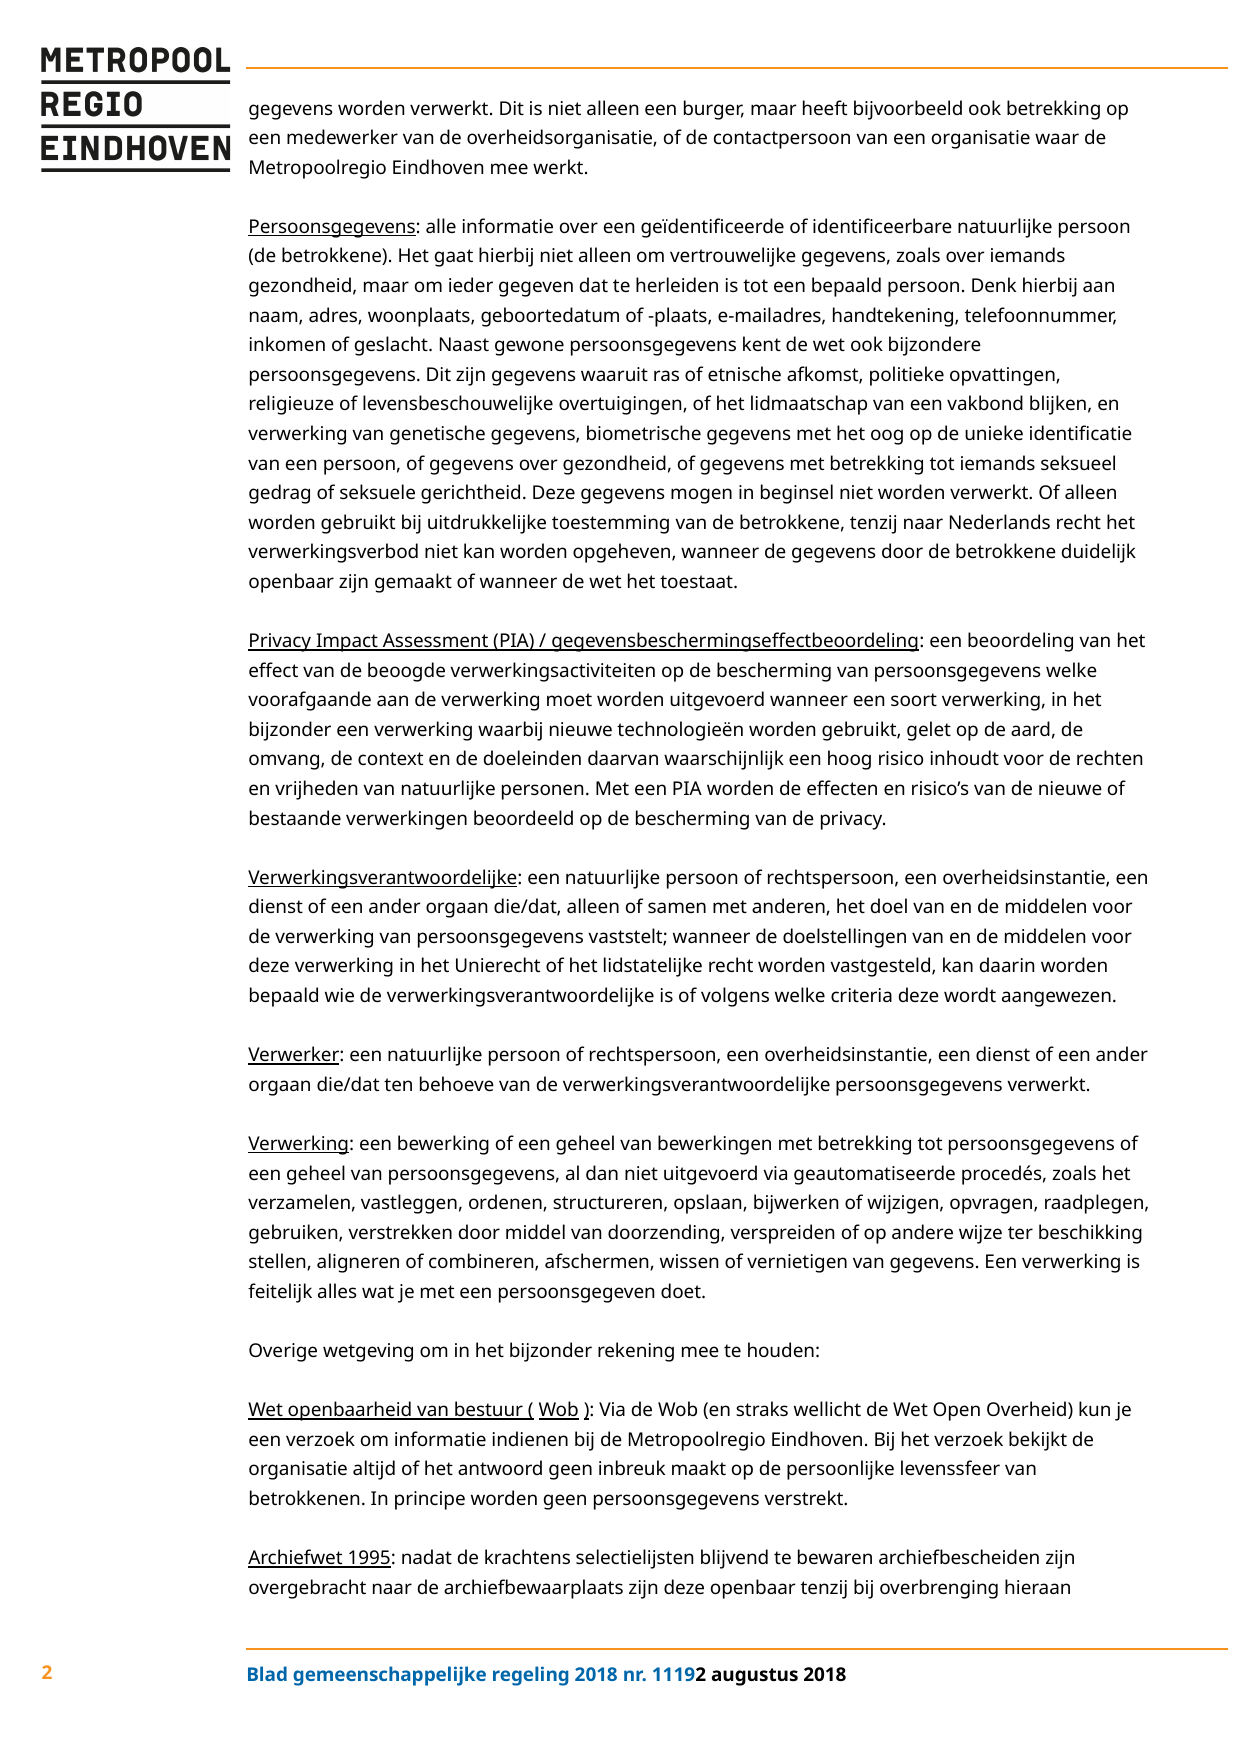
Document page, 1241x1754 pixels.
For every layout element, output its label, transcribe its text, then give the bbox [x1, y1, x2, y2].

text Overige wetgeving om in het bijzonder rekening mee te houden: [248, 1337, 1152, 1363]
picture [41, 47, 231, 172]
text Wet openbaarheid van bestuur ( Wob ): Via de Wob (en straks wellicht de Wet Open Overheid) kun je een verzoek om informatie indienen bij de Metropoolregio Eindhoven. Bij het verzoek bekijkt de organisatie altijd of het antwoord geen inbreuk maakt op de persoonlijke levenssfeer van betrokkenen. In principe worden geen persoonsgegevens verstrekt. [248, 1396, 1152, 1511]
text Persoonsgegevens: alle informatie over een geïdentificeerde of identificeerbare natuurlijke persoon (de betrokkene). Het gaat hierbij niet alleen om vertrouwelijke gegevens, zoals over iemands gezondheid, maar om ieder gegeven dat te herleiden is tot een bepaald persoon. Denk hierbij aan naam, adres, woonplaats, geboortedatum of -plaats, e-mailadres, handtekening, telefoonnummer, inkomen of geslacht. Naast gewone persoonsgegevens kent de wet ook bijzondere persoonsgegevens. Dit zijn gegevens waaruit ras of etnische afkomst, politieke opvattingen, religieuze of levensbeschouwelijke overtuigingen, of het lidmaatschap van een vakbond blijken, en verwerking van genetische gegevens, biometrische gegevens met het oog op de unieke identificatie van een persoon, of gegevens over gezondheid, of gegevens met betrekking tot iemands seksueel gedrag of seksuele gerichtheid. Deze gegevens mogen in beginsel niet worden verwerkt. Of alleen worden gebruikt bij uitdrukkelijke toestemming van de betrokkene, tenzij naar Nederlands recht het verwerkingsverbod niet kan worden opgeheven, wanneer de gegevens door de betrokkene duidelijk openbaar zijn gemaakt of wanneer de wet het toestaat. [248, 213, 1152, 594]
text Privacy Impact Assessment (PIA) / gegevensbeschermingseffectbeoordeling: een beoordeling van het effect van de beoogde verwerkingsactiviteiten op de bescherming van persoonsgegevens welke voorafgaande aan de verwerking moet worden uitgevoerd wanneer een soort verwerking, in het bijzonder een verwerking waarbij nieuwe technologieën worden gebruikt, gelet op de aard, de omvang, de context en de doeleinden daarvan waarschijnlijk een hoog risico inhoudt voor de rechten en vrijheden van natuurlijke personen. Met een PIA worden de effecten en risico’s van de nieuwe of bestaande verwerkingen beoordeeld op de bescherming van de privacy. [248, 627, 1152, 831]
text Verwerkingsverantwoordelijke: een natuurlijke persoon of rechtspersoon, een overheidsinstantie, een dienst of een ander orgaan die/dat, alleen of samen met anderen, het doel van en de middelen voor de verwerking van persoonsgegevens vaststelt; wanneer de doelstellingen van en de middelen voor deze verwerking in het Unierecht of het lidstatelijke recht worden vastgesteld, kan daarin worden bepaald wie de verwerkingsverantwoordelijke is of volgens welke criteria deze wordt aangewezen. [248, 864, 1152, 1008]
text Archiefwet 1995: nadat de krachtens selectielijsten blijvend te bewaren archiefbescheiden zijn overgebracht naar de archiefbewaarplaats zijn deze openbaar tenzij bij overbrenging hieraan [248, 1544, 1152, 1600]
text Verwerking: een bewerking of een geheel van bewerkingen met betrekking tot persoonsgegevens of een geheel van persoonsgegevens, al dan niet uitgevoerd via geautomatiseerde procedés, zoals het verzamelen, vastleggen, ordenen, structureren, opslaan, bijwerken of wijzigen, opvragen, raadplegen, gebruiken, verstrekken door middel van doorzending, verspreiden of op andere wijze ter beschikking stellen, aligneren of combineren, afschermen, wissen of vernietigen van gegevens. Een verwerking is feitelijk alles wat je met een persoonsgegeven doet. [248, 1130, 1152, 1304]
text Verwerker: een natuurlijke persoon of rechtspersoon, een overheidsinstantie, een dienst of een ander orgaan die/dat ten behoeve van de verwerkingsverantwoordelijke persoonsgegevens verwerkt. [248, 1041, 1152, 1097]
text gegevens worden verwerkt. Dit is niet alleen een burger, maar heeft bijvoorbeeld ook betrekking op een medewerker van de overheidsorganisatie, of de contactpersoon van een organisatie waar de Metropoolregio Eindhoven mee werkt. [248, 95, 1152, 180]
